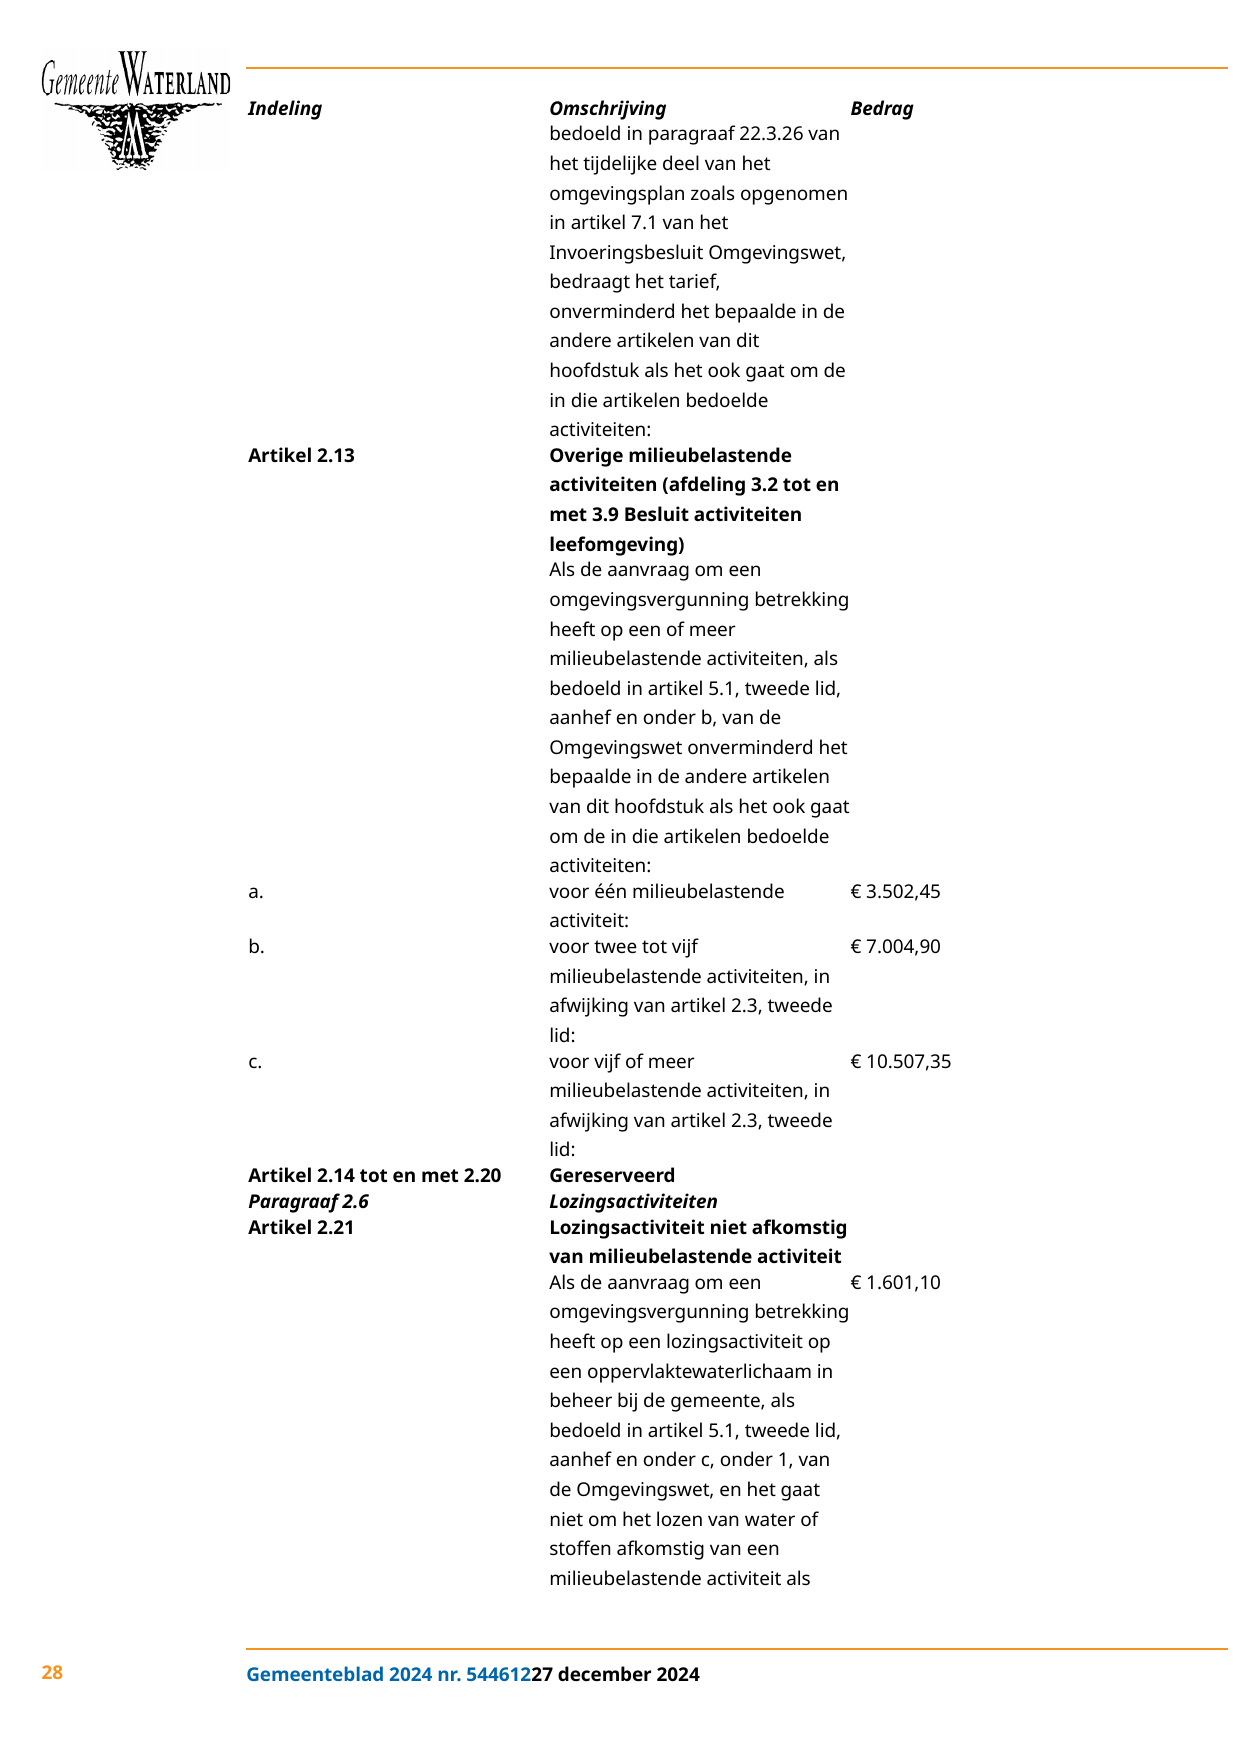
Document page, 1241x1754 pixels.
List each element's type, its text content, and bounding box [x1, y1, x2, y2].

table_cell Als de aanvraag om een omgevingsvergunning betrekking heeft op een of meer milieubelastende activiteiten, als bedoeld in artikel 5.1, tweede lid, aanhef en onder b, van de Omgevingswet onverminderd het bepaalde in de andere artikelen van dit hoofdstuk als het ook gaat om de in die artikelen bedoelde activiteiten: [549, 557, 850, 878]
table_header Bedrag [850, 95, 1152, 121]
table_cell b. [248, 934, 549, 1048]
table_cell bedoeld in paragraaf 22.3.26 van het tijdelijke deel van het omgevingsplan zoals opgenomen in artikel 7.1 van het Invoeringsbesluit Omgevingswet, bedraagt het tarief, onverminderd het bepaalde in de andere artikelen van dit hoofdstuk als het ook gaat om de in die artikelen bedoelde activiteiten: [549, 121, 850, 442]
table_cell c. [248, 1048, 549, 1162]
table_cell [248, 557, 549, 878]
table_cell € 1.601,10 [850, 1269, 1152, 1591]
table_cell [850, 442, 1152, 557]
table_cell [850, 121, 1152, 442]
table_header Indeling [248, 95, 549, 121]
table_cell voor één milieubelastende activiteit: [549, 878, 850, 933]
table_cell Overige milieubelastende activiteiten (afdeling 3.2 tot en met 3.9 Besluit activiteiten leefomgeving) [549, 442, 850, 557]
table_cell € 7.004,90 [850, 934, 1152, 1048]
table_cell voor twee tot vijf milieubelastende activiteiten, in afwijking van artikel 2.3, tweede lid: [549, 934, 850, 1048]
table_cell € 10.507,35 [850, 1048, 1152, 1162]
table_cell Lozingsactiviteit niet afkomstig van milieubelastende activiteit [549, 1214, 850, 1269]
table_cell Artikel 2.21 [248, 1214, 549, 1269]
picture [41, 47, 231, 172]
table_cell Paragraaf 2.6 [248, 1188, 549, 1214]
table_cell a. [248, 878, 549, 933]
table_header Omschrijving [549, 95, 850, 121]
table_cell Als de aanvraag om een omgevingsvergunning betrekking heeft op een lozingsactiviteit op een oppervlaktewaterlichaam in beheer bij de gemeente, als bedoeld in artikel 5.1, tweede lid, aanhef en onder c, onder 1, van de Omgevingswet, en het gaat niet om het lozen van water of stoffen afkomstig van een milieubelastende activiteit als [549, 1269, 850, 1591]
table_cell Artikel 2.14 tot en met 2.20 [248, 1163, 549, 1188]
table_cell [850, 1214, 1152, 1269]
table_cell Gereserveerd [549, 1163, 850, 1188]
table_cell € 3.502,45 [850, 878, 1152, 933]
table_cell [248, 1269, 549, 1591]
table_cell [850, 1188, 1152, 1214]
table_cell [850, 1163, 1152, 1188]
table_cell [248, 121, 549, 442]
table_cell Artikel 2.13 [248, 442, 549, 557]
table_cell voor vijf of meer milieubelastende activiteiten, in afwijking van artikel 2.3, tweede lid: [549, 1048, 850, 1162]
table_cell [850, 557, 1152, 878]
table_cell Lozingsactiviteiten [549, 1188, 850, 1214]
